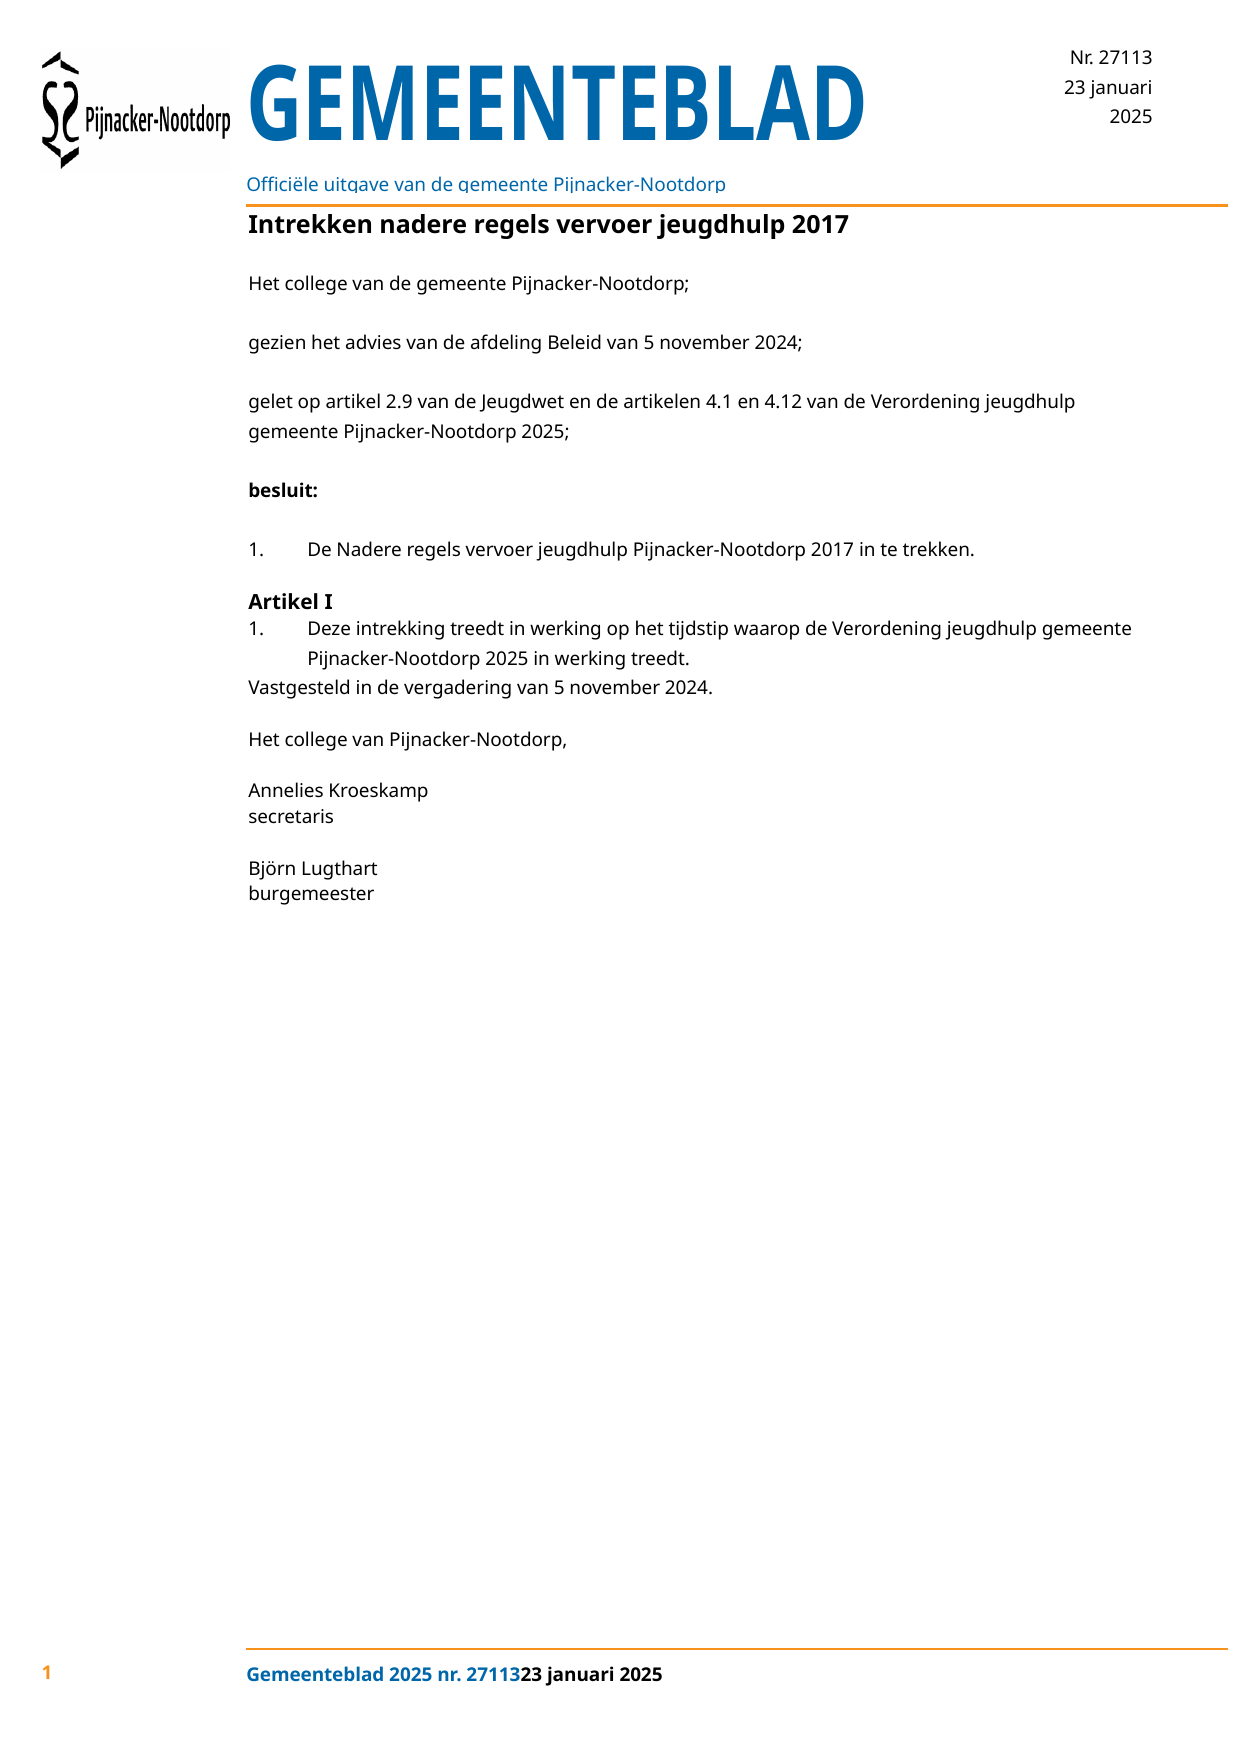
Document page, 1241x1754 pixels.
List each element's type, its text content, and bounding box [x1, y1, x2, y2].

text Artikel I [248, 587, 1152, 615]
list Deze intrekking treedt in werking op het tijdstip waarop de Verordening jeugdhulp gemeente Pijnacker-Nootdorp 2025 in werking treedt. [248, 615, 1152, 671]
text gelet op artikel 2.9 van de Jeugdwet en de artikelen 4.1 en 4.12 van de Verordening jeugdhulp gemeente Pijnacker-Nootdorp 2025; [248, 389, 1152, 444]
list De Nadere regels vervoer jeugdhulp Pijnacker-Nootdorp 2017 in te trekken. [248, 537, 1152, 562]
text besluit: [248, 477, 1152, 503]
text secretaris [248, 803, 1152, 829]
text burgemeester [248, 880, 1152, 906]
text Björn Lugthart [248, 855, 1152, 880]
text gezien het advies van de afdeling Beleid van 5 november 2024; [248, 329, 1152, 355]
text Annelies Kroeskamp [248, 777, 1152, 803]
text Het college van Pijnacker-Nootdorp, [248, 726, 1152, 752]
text Intrekken nadere regels vervoer jeugdhulp 2017 [248, 207, 1152, 241]
text Het college van de gemeente Pijnacker-Nootdorp; [248, 270, 1152, 296]
picture [41, 47, 231, 172]
text Vastgesteld in de vergadering van 5 november 2024. [248, 674, 1152, 700]
